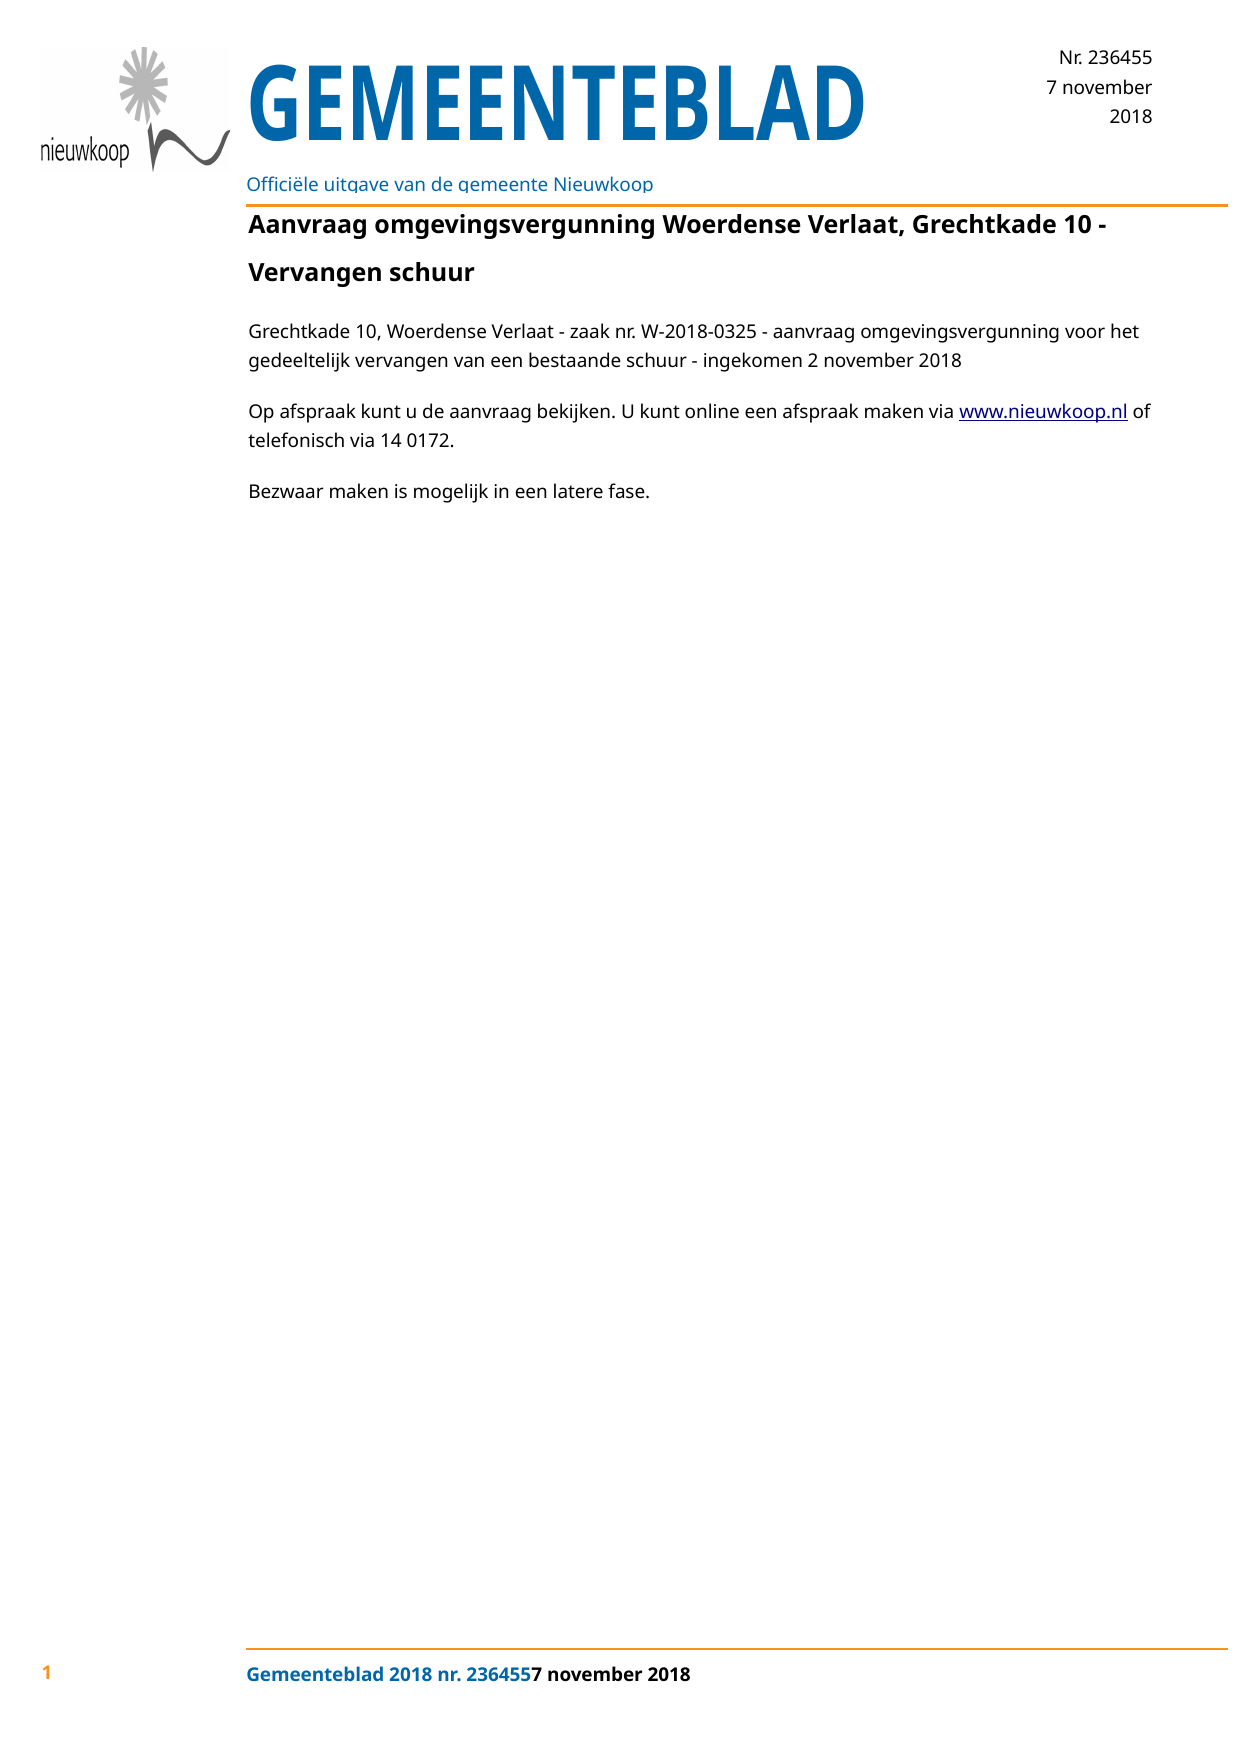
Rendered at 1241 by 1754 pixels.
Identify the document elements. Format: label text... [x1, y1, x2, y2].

text Aanvraag omgevingsvergunning Woerdense Verlaat, Grechtkade 10 - Vervangen schuur [248, 207, 1152, 288]
picture [41, 47, 231, 172]
text Grechtkade 10, Woerdense Verlaat - zaak nr. W-2018-0325 - aanvraag omgevingsvergunning voor het gedeeltelijk vervangen van een bestaande schuur - ingekomen 2 november 2018 [248, 318, 1152, 373]
text Op afspraak kunt u de aanvraag bekijken. U kunt online een afspraak maken via www.nieuwkoop.nl of telefonisch via 14 0172. [248, 398, 1152, 453]
text Bezwaar maken is mogelijk in een latere fase. [248, 478, 1152, 504]
